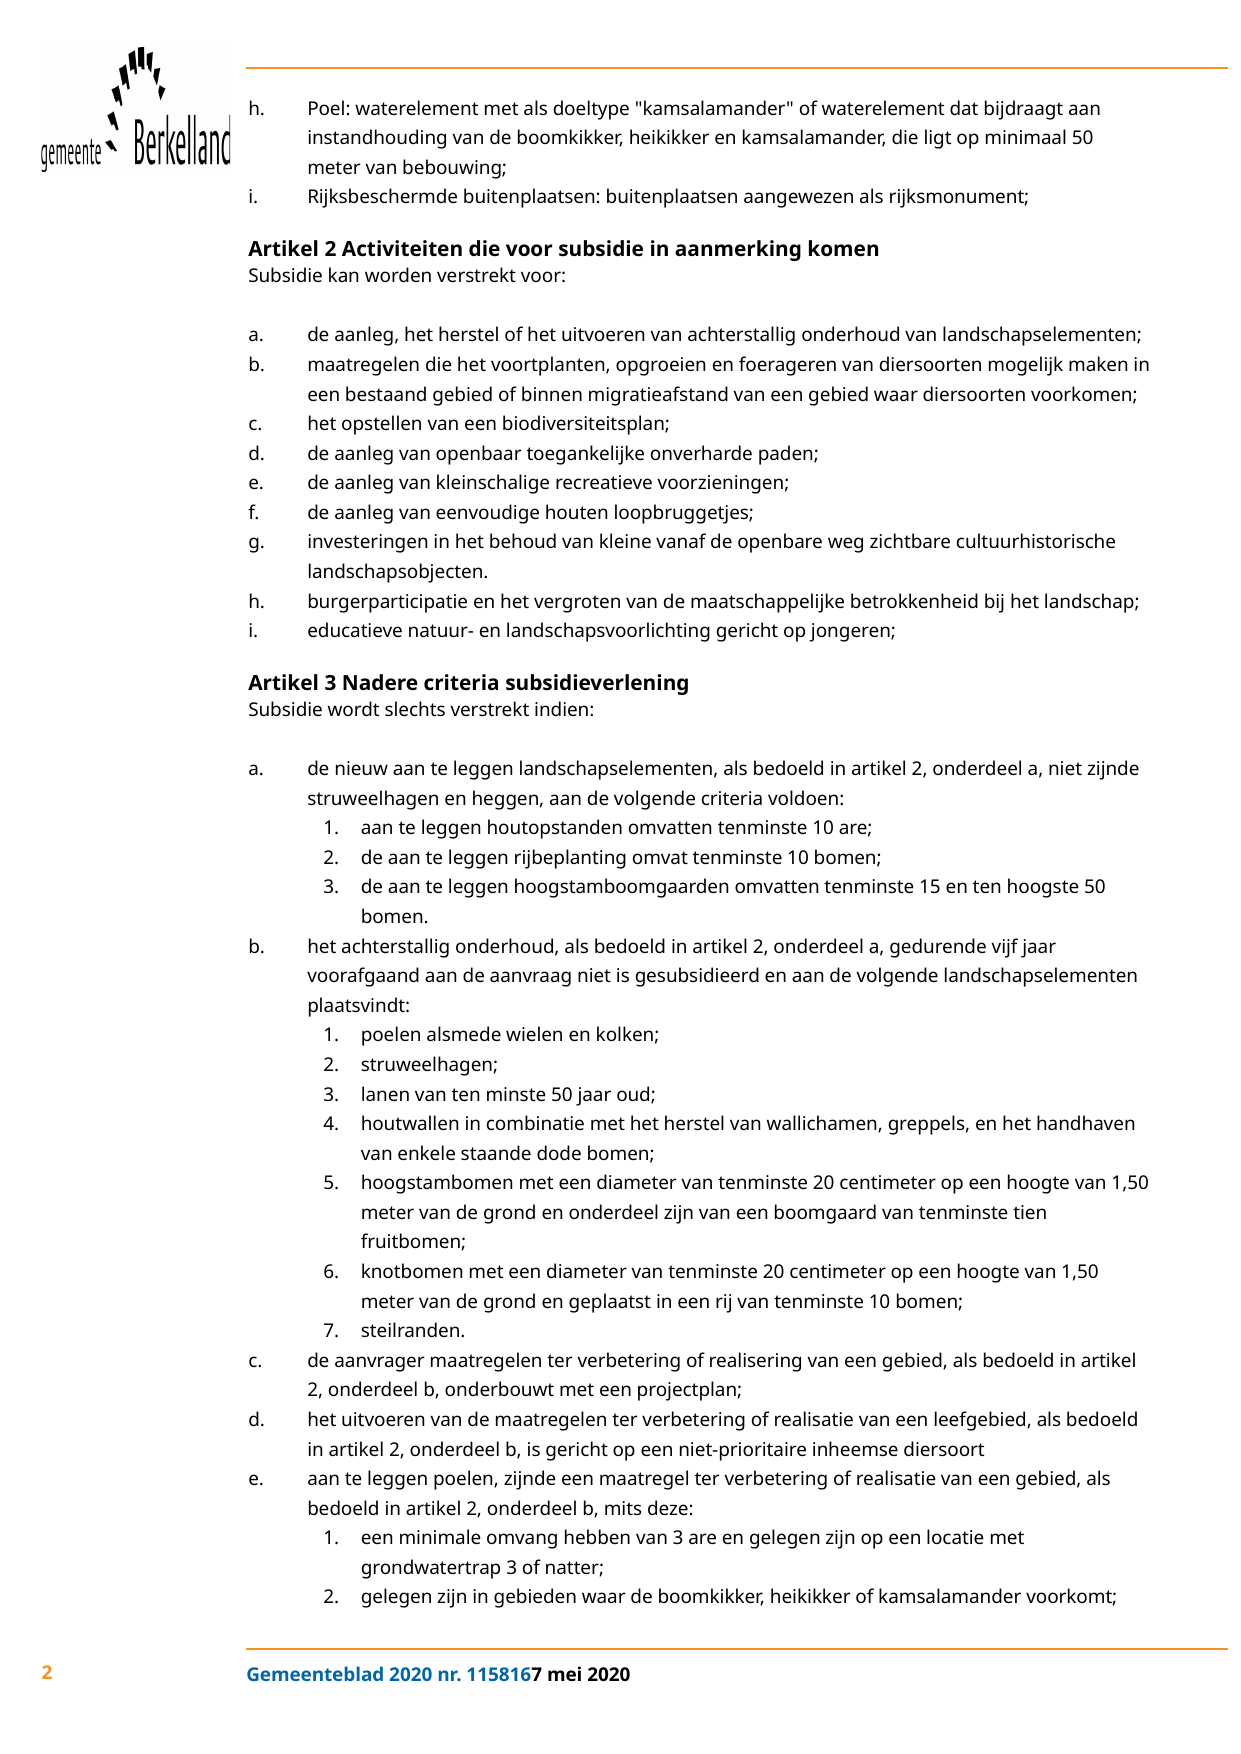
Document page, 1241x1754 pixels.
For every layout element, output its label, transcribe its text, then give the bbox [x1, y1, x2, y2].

list Poel: waterelement met als doeltype "kamsalamander" of waterelement dat bijdraagt aan instandhouding van de boomkikker, heikikker en kamsalamander, die ligt op minimaal 50 meter van bebouwing; [248, 95, 1152, 180]
list het uitvoeren van de maatregelen ter verbetering of realisatie van een leefgebied, als bedoeld in artikel 2, onderdeel b, is gericht op een niet-prioritaire inheemse diersoort [248, 1406, 1152, 1462]
list aan te leggen poelen, zijnde een maatregel ter verbetering of realisatie van een gebied, als bedoeld in artikel 2, onderdeel b, mits deze: [248, 1465, 1152, 1521]
list een minimale omvang hebben van 3 are en gelegen zijn op een locatie met grondwatertrap 3 of natter; [323, 1524, 1152, 1580]
picture [41, 47, 231, 172]
list burgerparticipatie en het vergroten van de maatschappelijke betrokkenheid bij het landschap; [248, 588, 1152, 613]
text Artikel 3 Nadere criteria subsidieverlening [248, 668, 1152, 696]
list steilranden. [323, 1317, 1152, 1343]
list het achterstallig onderhoud, als bedoeld in artikel 2, onderdeel a, gedurende vijf jaar voorafgaand aan de aanvraag niet is gesubsidieerd en aan de volgende landschapselementen plaatsvindt: [248, 933, 1152, 1018]
list de nieuw aan te leggen landschapselementen, als bedoeld in artikel 2, onderdeel a, niet zijnde struweelhagen en heggen, aan de volgende criteria voldoen: [248, 755, 1152, 811]
list de aanleg van kleinschalige recreatieve voorzieningen; [248, 469, 1152, 495]
text Artikel 2 Activiteiten die voor subsidie in aanmerking komen [248, 234, 1152, 262]
list de aanleg, het herstel of het uitvoeren van achterstallig onderhoud van landschapselementen; [248, 322, 1152, 347]
list educatieve natuur- en landschapsvoorlichting gericht op jongeren; [248, 617, 1152, 643]
list hoogstambomen met een diameter van tenminste 20 centimeter op een hoogte van 1,50 meter van de grond en onderdeel zijn van een boomgaard van tenminste tien fruitbomen; [323, 1169, 1152, 1254]
list het opstellen van een biodiversiteitsplan; [248, 410, 1152, 436]
text Subsidie kan worden verstrekt voor: [248, 262, 1152, 288]
list de aan te leggen hoogstamboomgaarden omvatten tenminste 15 en ten hoogste 50 bomen. [323, 874, 1152, 929]
list maatregelen die het voortplanten, opgroeien en foerageren van diersoorten mogelijk maken in een bestaand gebied of binnen migratieafstand van een gebied waar diersoorten voorkomen; [248, 351, 1152, 406]
list de aanvrager maatregelen ter verbetering of realisering van een gebied, als bedoeld in artikel 2, onderdeel b, onderbouwt met een projectplan; [248, 1347, 1152, 1402]
list de aan te leggen rijbeplanting omvat tenminste 10 bomen; [323, 844, 1152, 870]
list poelen alsmede wielen en kolken; [323, 1022, 1152, 1047]
list de aanleg van openbaar toegankelijke onverharde paden; [248, 440, 1152, 466]
list aan te leggen houtopstanden omvatten tenminste 10 are; [323, 814, 1152, 840]
list Rijksbeschermde buitenplaatsen: buitenplaatsen aangewezen als rijksmonument; [248, 183, 1152, 209]
list knotbomen met een diameter van tenminste 20 centimeter op een hoogte van 1,50 meter van de grond en geplaatst in een rij van tenminste 10 bomen; [323, 1258, 1152, 1314]
list lanen van ten minste 50 jaar oud; [323, 1081, 1152, 1107]
text Subsidie wordt slechts verstrekt indien: [248, 696, 1152, 722]
list houtwallen in combinatie met het herstel van wallichamen, greppels, en het handhaven van enkele staande dode bomen; [323, 1110, 1152, 1166]
list de aanleg van eenvoudige houten loopbruggetjes; [248, 499, 1152, 525]
list gelegen zijn in gebieden waar de boomkikker, heikikker of kamsalamander voorkomt; [323, 1584, 1152, 1609]
list investeringen in het behoud van kleine vanaf de openbare weg zichtbare cultuurhistorische landschapsobjecten. [248, 529, 1152, 584]
list struweelhagen; [323, 1051, 1152, 1077]
